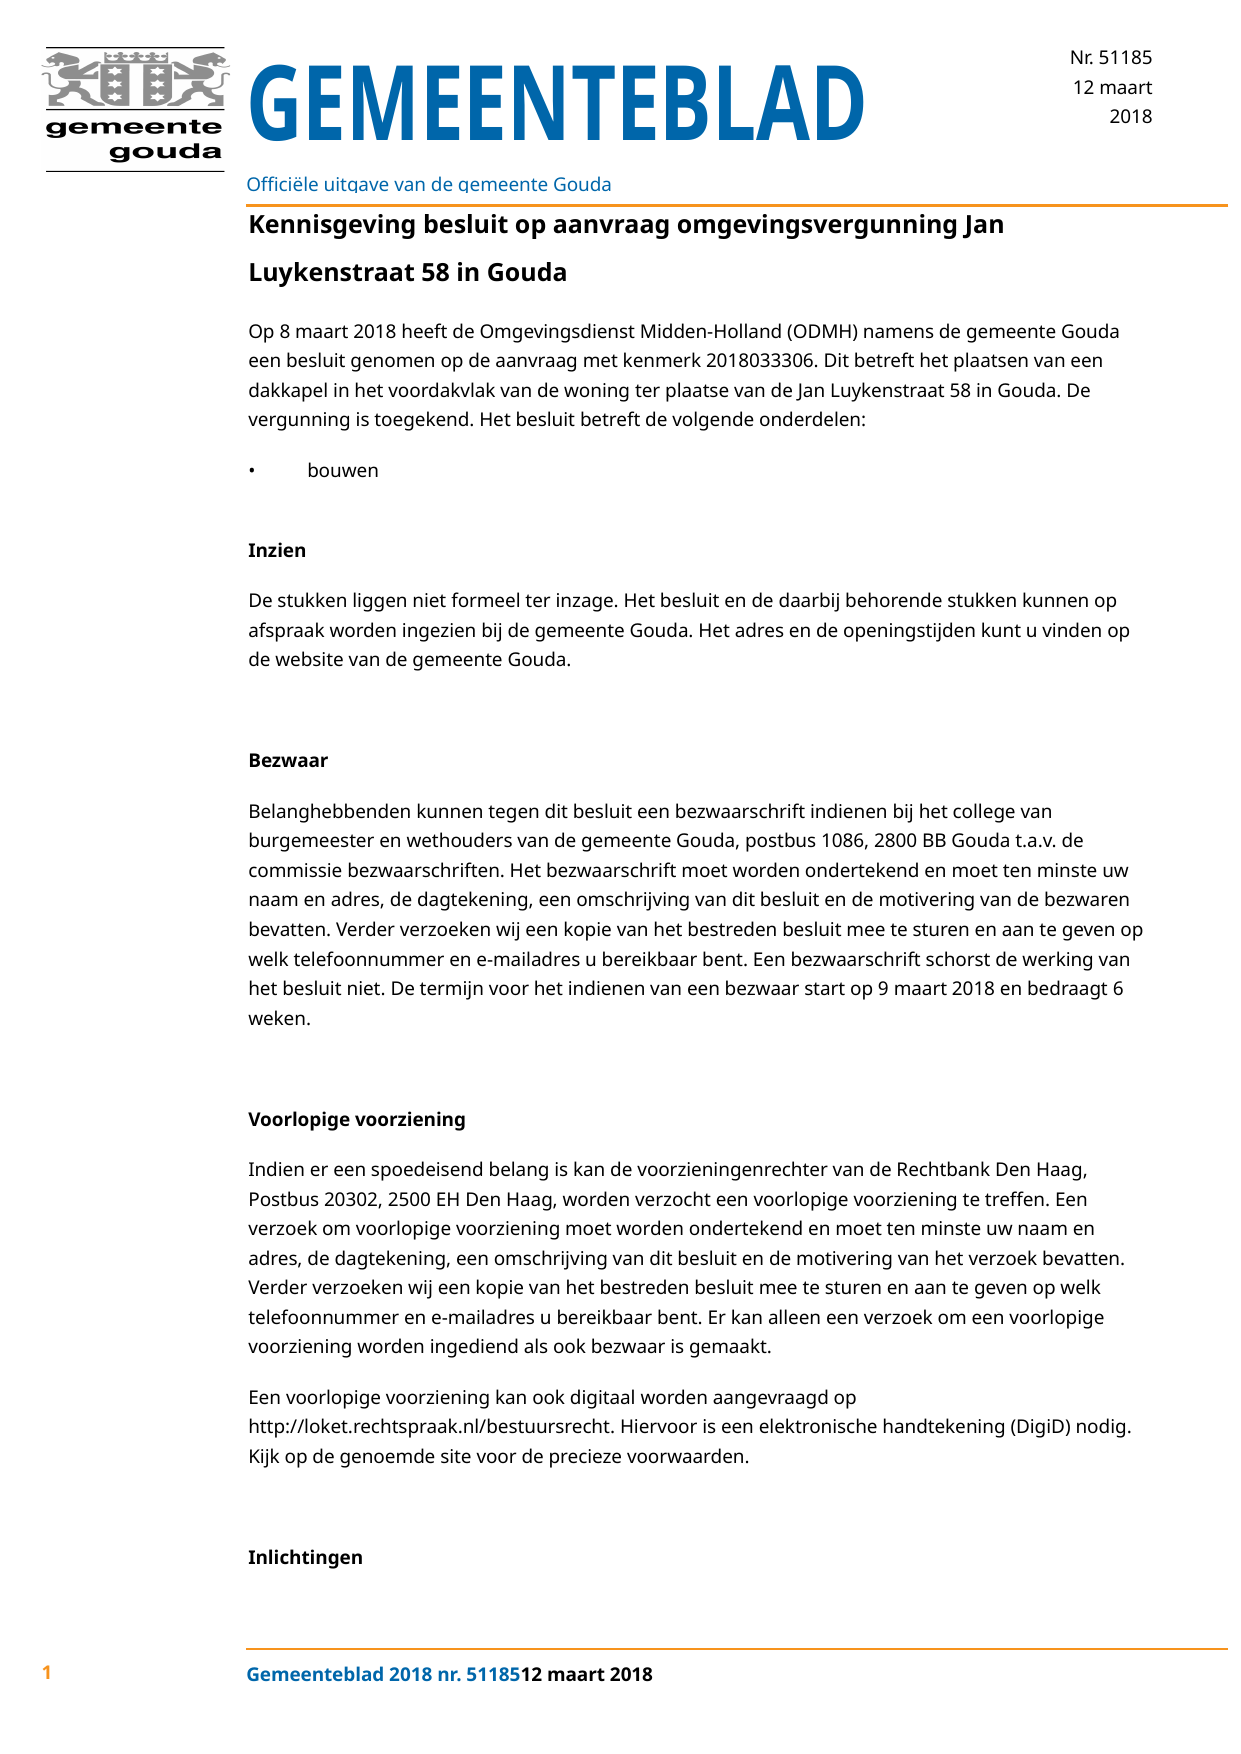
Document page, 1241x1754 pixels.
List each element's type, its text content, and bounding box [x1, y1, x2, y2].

text Inzien [248, 537, 1152, 563]
text Een voorlopige voorziening kan ook digitaal worden aangevraagd op http://loket.rechtspraak.nl/bestuursrecht. Hiervoor is een elektronische handtekening (DigiD) nodig. Kijk op de genoemde site voor de precieze voorwaarden. [248, 1384, 1152, 1469]
picture [41, 47, 231, 172]
text Voorlopige voorziening [248, 1106, 1152, 1132]
text Inlichtingen [248, 1544, 1152, 1570]
text Op 8 maart 2018 heeft de Omgevingsdienst Midden-Holland (ODMH) namens de gemeente Gouda een besluit genomen op de aanvraag met kenmerk 2018033306. Dit betreft het plaatsen van een dakkapel in het voordakvlak van de woning ter plaatse van de Jan Luykenstraat 58 in Gouda. De vergunning is toegekend. Het besluit betreft de volgende onderdelen: [248, 318, 1152, 432]
text De stukken liggen niet formeel ter inzage. Het besluit en de daarbij behorende stukken kunnen op afspraak worden ingezien bij de gemeente Gouda. Het adres en de openingstijden kunt u vinden op de website van de gemeente Gouda. [248, 587, 1152, 672]
text Indien er een spoedeisend belang is kan de voorzieningenrechter van de Rechtbank Den Haag, Postbus 20302, 2500 EH Den Haag, worden verzocht een voorlopige voorziening te treffen. Een verzoek om voorlopige voorziening moet worden ondertekend en moet ten minste uw naam en adres, de dagtekening, een omschrijving van dit besluit en de motivering van het verzoek bevatten. Verder verzoeken wij een kopie van het bestreden besluit mee te sturen en aan te geven op welk telefoonnummer en e-mailadres u bereikbaar bent. Er kan alleen een verzoek om een voorlopige voorziening worden ingediend als ook bezwaar is gemaakt. [248, 1156, 1152, 1359]
text Kennisgeving besluit op aanvraag omgevingsvergunning Jan Luykenstraat 58 in Gouda [248, 207, 1152, 288]
text Belanghebbenden kunnen tegen dit besluit een bezwaarschrift indienen bij het college van burgemeester en wethouders van de gemeente Gouda, postbus 1086, 2800 BB Gouda t.a.v. de commissie bezwaarschriften. Het bezwaarschrift moet worden ondertekend en moet ten minste uw naam en adres, de dagtekening, een omschrijving van dit besluit en de motivering van de bezwaren bevatten. Verder verzoeken wij een kopie van het bestreden besluit mee te sturen en aan te geven op welk telefoonnummer en e-mailadres u bereikbaar bent. Een bezwaarschrift schorst de werking van het besluit niet. De termijn voor het indienen van een bezwaar start op 9 maart 2018 en bedraagt 6 weken. [248, 798, 1152, 1031]
list bouwen [248, 457, 1152, 483]
text Bezwaar [248, 747, 1152, 773]
